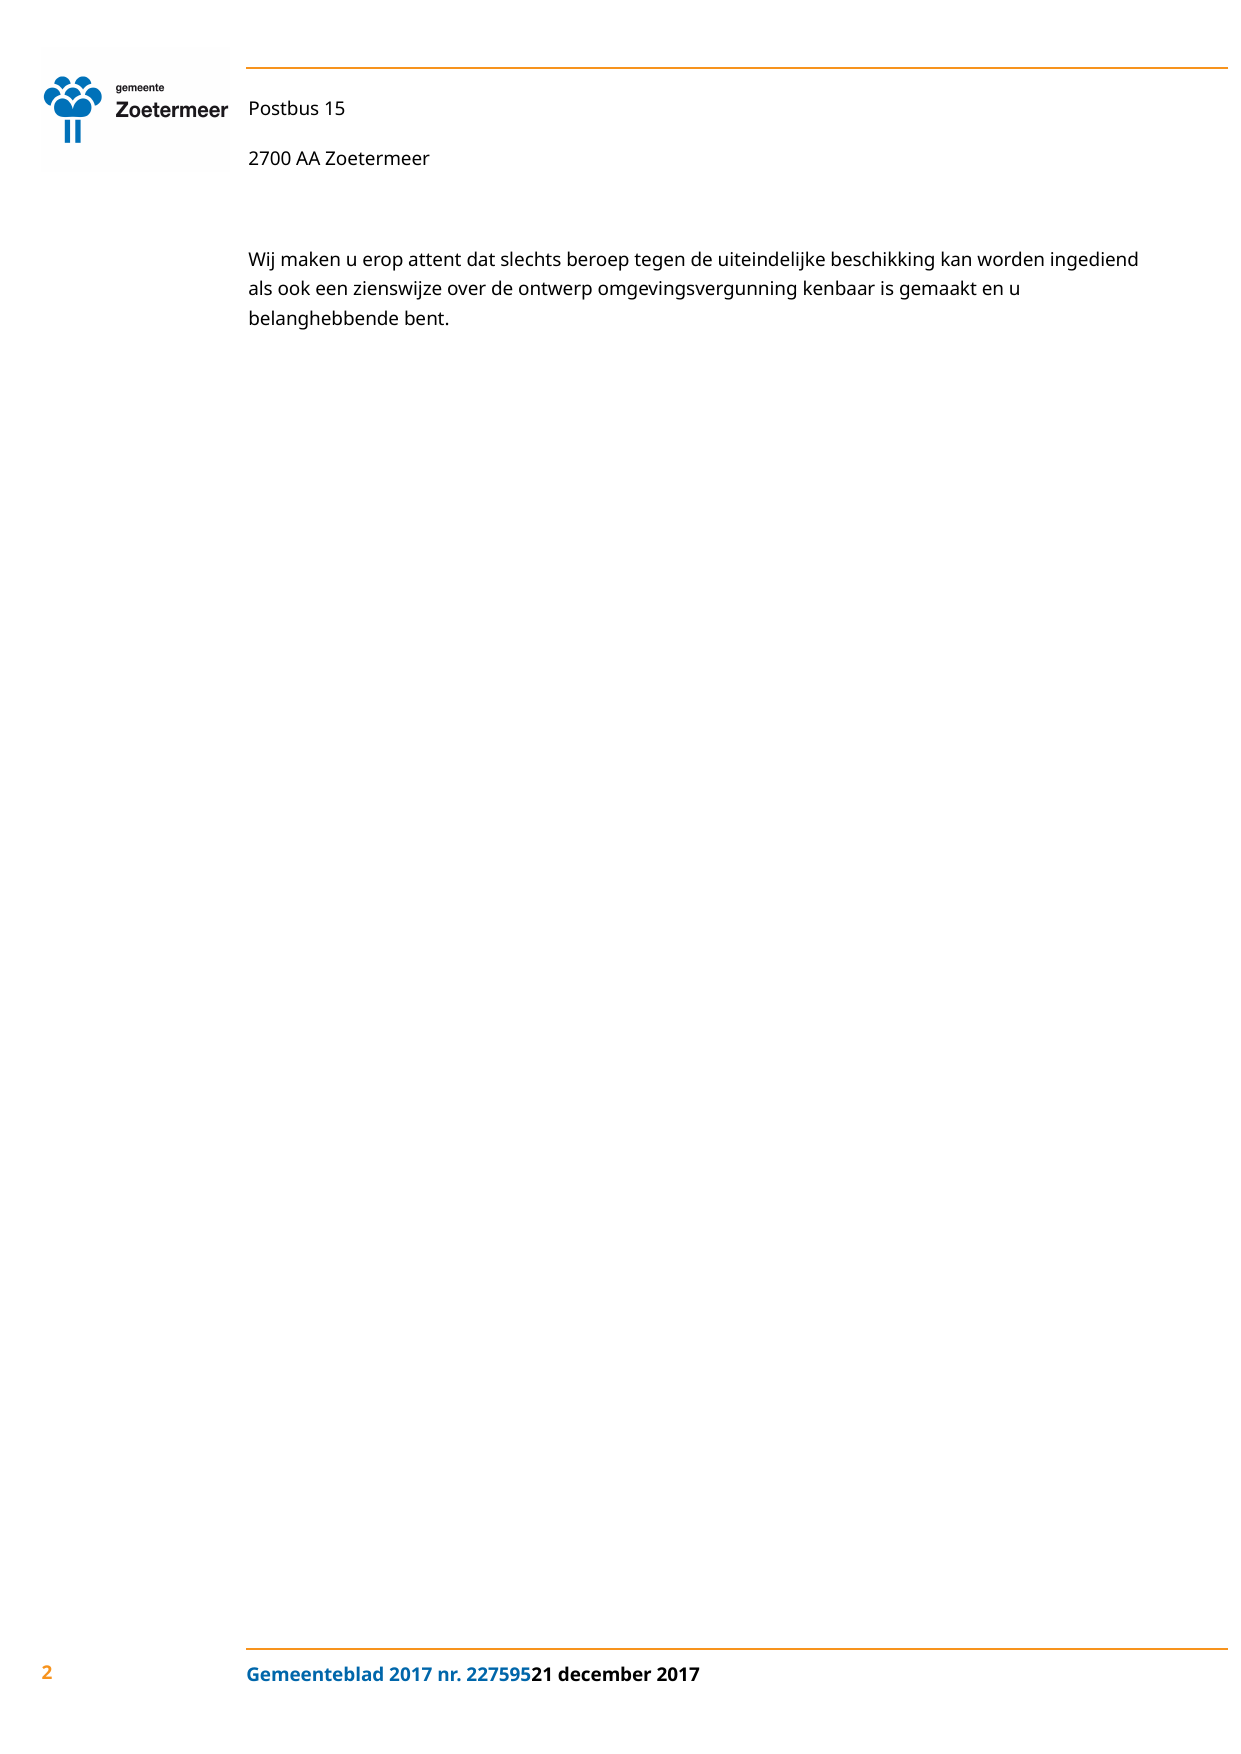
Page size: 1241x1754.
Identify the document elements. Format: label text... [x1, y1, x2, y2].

text Postbus 15 [248, 95, 1152, 121]
text 2700 AA Zoetermeer [248, 145, 1152, 171]
picture [41, 47, 231, 172]
text Wij maken u erop attent dat slechts beroep tegen de uiteindelijke beschikking kan worden ingediend als ook een zienswijze over de ontwerp omgevingsvergunning kenbaar is gemaakt en u belanghebbende bent. [248, 246, 1152, 331]
